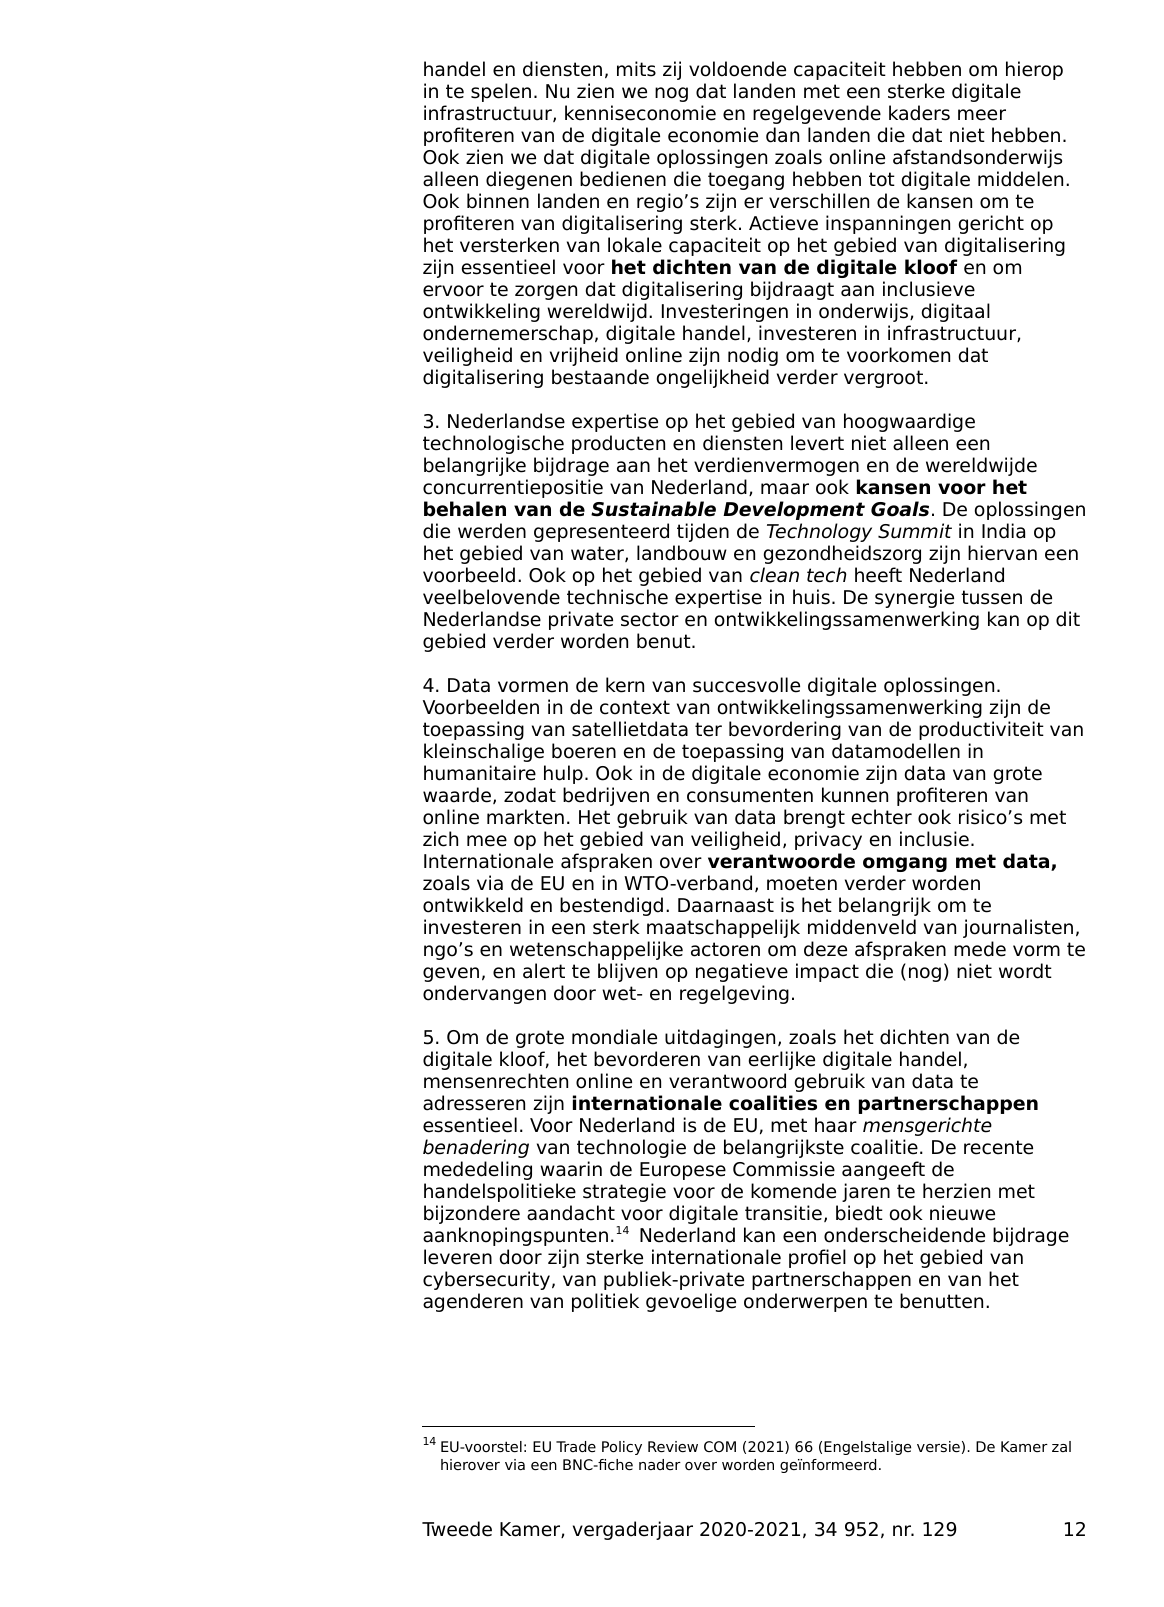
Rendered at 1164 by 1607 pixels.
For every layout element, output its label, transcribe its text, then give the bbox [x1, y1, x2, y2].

text 5. Om de grote mondiale uitdagingen, zoals het dichten van de digitale kloof, het bevorderen van eerlijke digitale handel, mensenrechten online en verantwoord gebruik van data te adresseren zijn internationale coalities en partnerschappen essentieel. Voor Nederland is de EU, met haar mensgerichte benadering van technologie de belangrijkste coalitie. De recente mededeling waarin de Europese Commissie aangeeft de handelspolitieke strategie voor de komende jaren te herzien met bijzondere aandacht voor digitale transitie, biedt ook nieuwe aanknopingspunten. Nederland kan een onderscheidende bijdrage leveren door zijn sterke internationale profiel op het gebied van cybersecurity, van publiek-private partnerschappen en van het agenderen van politiek gevoelige onderwerpen te benutten. [422, 1027, 1087, 1312]
text EU-voorstel: EU Trade Policy Review COM (2021) 66 (Engelstalige versie). De Kamer zal hierover via een BNC-fiche nader over worden geïnformeerd. [422, 1435, 1087, 1474]
text 4. Data vormen de kern van succesvolle digitale oplossingen. Voorbeelden in de context van ontwikkelingssamenwerking zijn de toepassing van satellietdata ter bevordering van de productiviteit van kleinschalige boeren en de toepassing van datamodellen in humanitaire hulp. Ook in de digitale economie zijn data van grote waarde, zodat bedrijven en consumenten kunnen profiteren van online markten. Het gebruik van data brengt echter ook risico’s met zich mee op het gebied van veiligheid, privacy en inclusie. Internationale afspraken over verantwoorde omgang met data, zoals via de EU en in WTO-verband, moeten verder worden ontwikkeld en bestendigd. Daarnaast is het belangrijk om te investeren in een sterk maatschappelijk middenveld van journalisten, ngo’s en wetenschappelijke actoren om deze afspraken mede vorm te geven, en alert te blijven op negatieve impact die (nog) niet wordt ondervangen door wet- en regelgeving. [422, 675, 1087, 1004]
text handel en diensten, mits zij voldoende capaciteit hebben om hierop in te spelen. Nu zien we nog dat landen met een sterke digitale infrastructuur, kenniseconomie en regelgevende kaders meer profiteren van de digitale economie dan landen die dat niet hebben. Ook zien we dat digitale oplossingen zoals online afstandsonderwijs alleen diegenen bedienen die toegang hebben tot digitale middelen. Ook binnen landen en regio’s zijn er verschillen de kansen om te profiteren van digitalisering sterk. Actieve inspanningen gericht op het versterken van lokale capaciteit op het gebied van digitalisering zijn essentieel voor het dichten van de digitale kloof en om ervoor te zorgen dat digitalisering bijdraagt aan inclusieve ontwikkeling wereldwijd. Investeringen in onderwijs, digitaal ondernemerschap, digitale handel, investeren in infrastructuur, veiligheid en vrijheid online zijn nodig om te voorkomen dat digitalisering bestaande ongelijkheid verder vergroot. [422, 59, 1087, 389]
text 3. Nederlandse expertise op het gebied van hoogwaardige technologische producten en diensten levert niet alleen een belangrijke bijdrage aan het verdienvermogen en de wereldwijde concurrentiepositie van Nederland, maar ook kansen voor het behalen van de Sustainable Development Goals. De oplossingen die werden gepresenteerd tijden de Technology Summit in India op het gebied van water, landbouw en gezondheidszorg zijn hiervan een voorbeeld. Ook op het gebied van clean tech heeft Nederland veelbelovende technische expertise in huis. De synergie tussen de Nederlandse private sector en ontwikkelingssamenwerking kan op dit gebied verder worden benut. [422, 411, 1087, 653]
